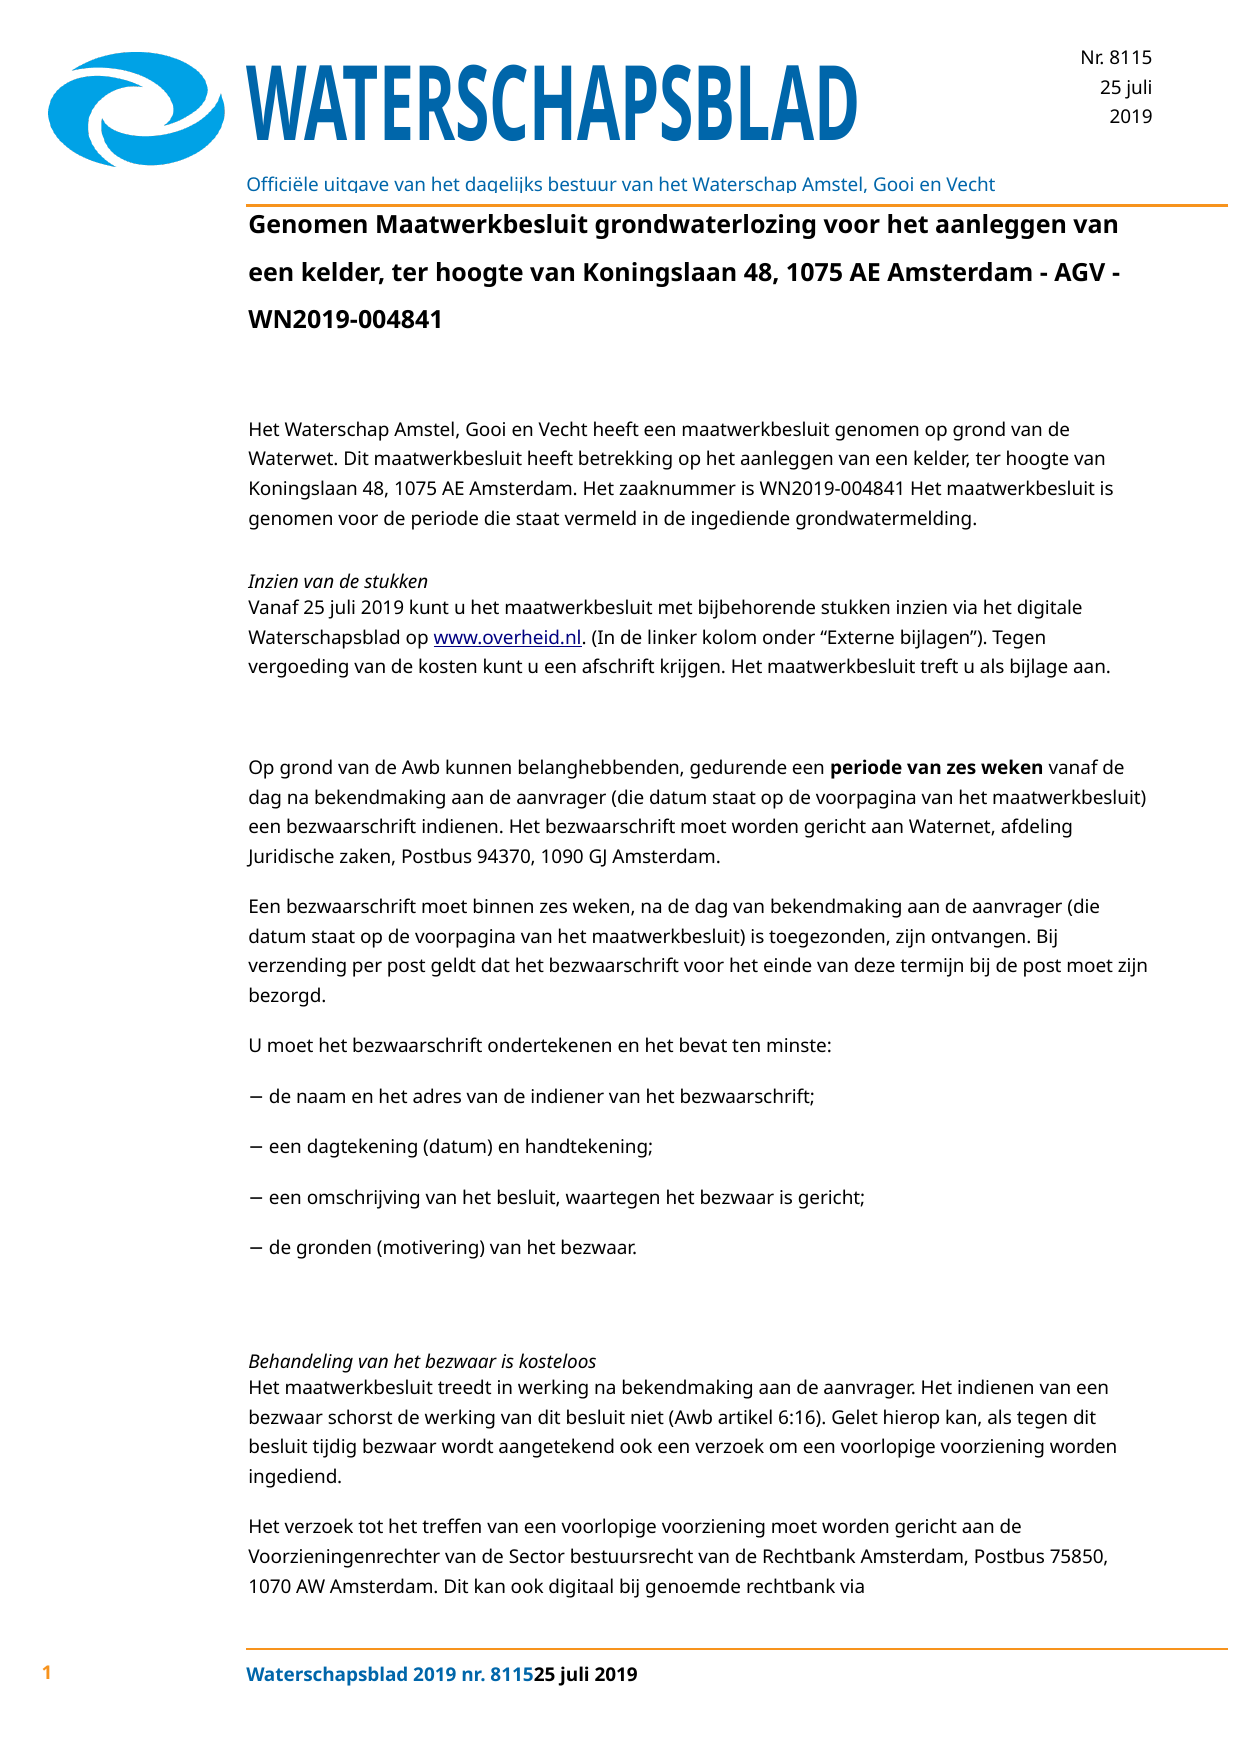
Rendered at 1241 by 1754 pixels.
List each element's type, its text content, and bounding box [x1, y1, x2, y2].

text Een bezwaarschrift moet binnen zes weken, na de dag van bekendmaking aan de aanvrager (die datum staat op de voorpagina van het maatwerkbesluit) is toegezonden, zijn ontvangen. Bij verzending per post geldt dat het bezwaarschrift voor het einde van deze termijn bij de post moet zijn bezorgd. [248, 893, 1152, 1008]
text Inzien van de stukken [248, 569, 1152, 594]
text Het verzoek tot het treffen van een voorlopige voorziening moet worden gericht aan de Voorzieningenrechter van de Sector bestuursrecht van de Rechtbank Amsterdam, Postbus 75850, 1070 AW Amsterdam. Dit kan ook digitaal bij genoemde rechtbank via [248, 1514, 1152, 1598]
text − de naam en het adres van de indiener van het bezwaarschrift; [248, 1083, 1152, 1109]
text Behandeling van het bezwaar is kosteloos [248, 1349, 1152, 1374]
text Het maatwerkbesluit treedt in werking na bekendmaking aan de aanvrager. Het indienen van een bezwaar schorst de werking van dit besluit niet (Awb artikel 6:16). Gelet hierop kan, als tegen dit besluit tijdig bezwaar wordt aangetekend ook een verzoek om een voorlopige voorziening worden ingediend. [248, 1374, 1152, 1489]
text Op grond van de Awb kunnen belanghebbenden, gedurende een periode van zes weken vanaf de dag na bekendmaking aan de aanvrager (die datum staat op de voorpagina van het maatwerkbesluit) een bezwaarschrift indienen. Het bezwaarschrift moet worden gericht aan Waternet, afdeling Juridische zaken, Postbus 94370, 1090 GJ Amsterdam. [248, 754, 1152, 869]
text − een dagtekening (datum) en handtekening; [248, 1133, 1152, 1159]
text − de gronden (motivering) van het bezwaar. [248, 1234, 1152, 1260]
text U moet het bezwaarschrift ondertekenen en het bevat ten minste: [248, 1033, 1152, 1058]
text Het Waterschap Amstel, Gooi en Vecht heeft een maatwerkbesluit genomen op grond van de Waterwet. Dit maatwerkbesluit heeft betrekking op het aanleggen van een kelder, ter hoogte van Koningslaan 48, 1075 AE Amsterdam. Het zaaknummer is WN2019-004841 Het maatwerkbesluit is genomen voor de periode die staat vermeld in de ingediende grondwatermelding. [248, 416, 1152, 530]
text − een omschrijving van het besluit, waartegen het bezwaar is gericht; [248, 1184, 1152, 1210]
picture [41, 47, 231, 172]
text Genomen Maatwerkbesluit grondwaterlozing voor het aanleggen van een kelder, ter hoogte van Koningslaan 48, 1075 AE Amsterdam - AGV - WN2019-004841 [248, 207, 1152, 336]
text Vanaf 25 juli 2019 kunt u het maatwerkbesluit met bijbehorende stukken inzien via het digitale Waterschapsblad op www.overheid.nl. (In de linker kolom onder “Externe bijlagen”). Tegen vergoeding van de kosten kunt u een afschrift krijgen. Het maatwerkbesluit treft u als bijlage aan. [248, 594, 1152, 679]
